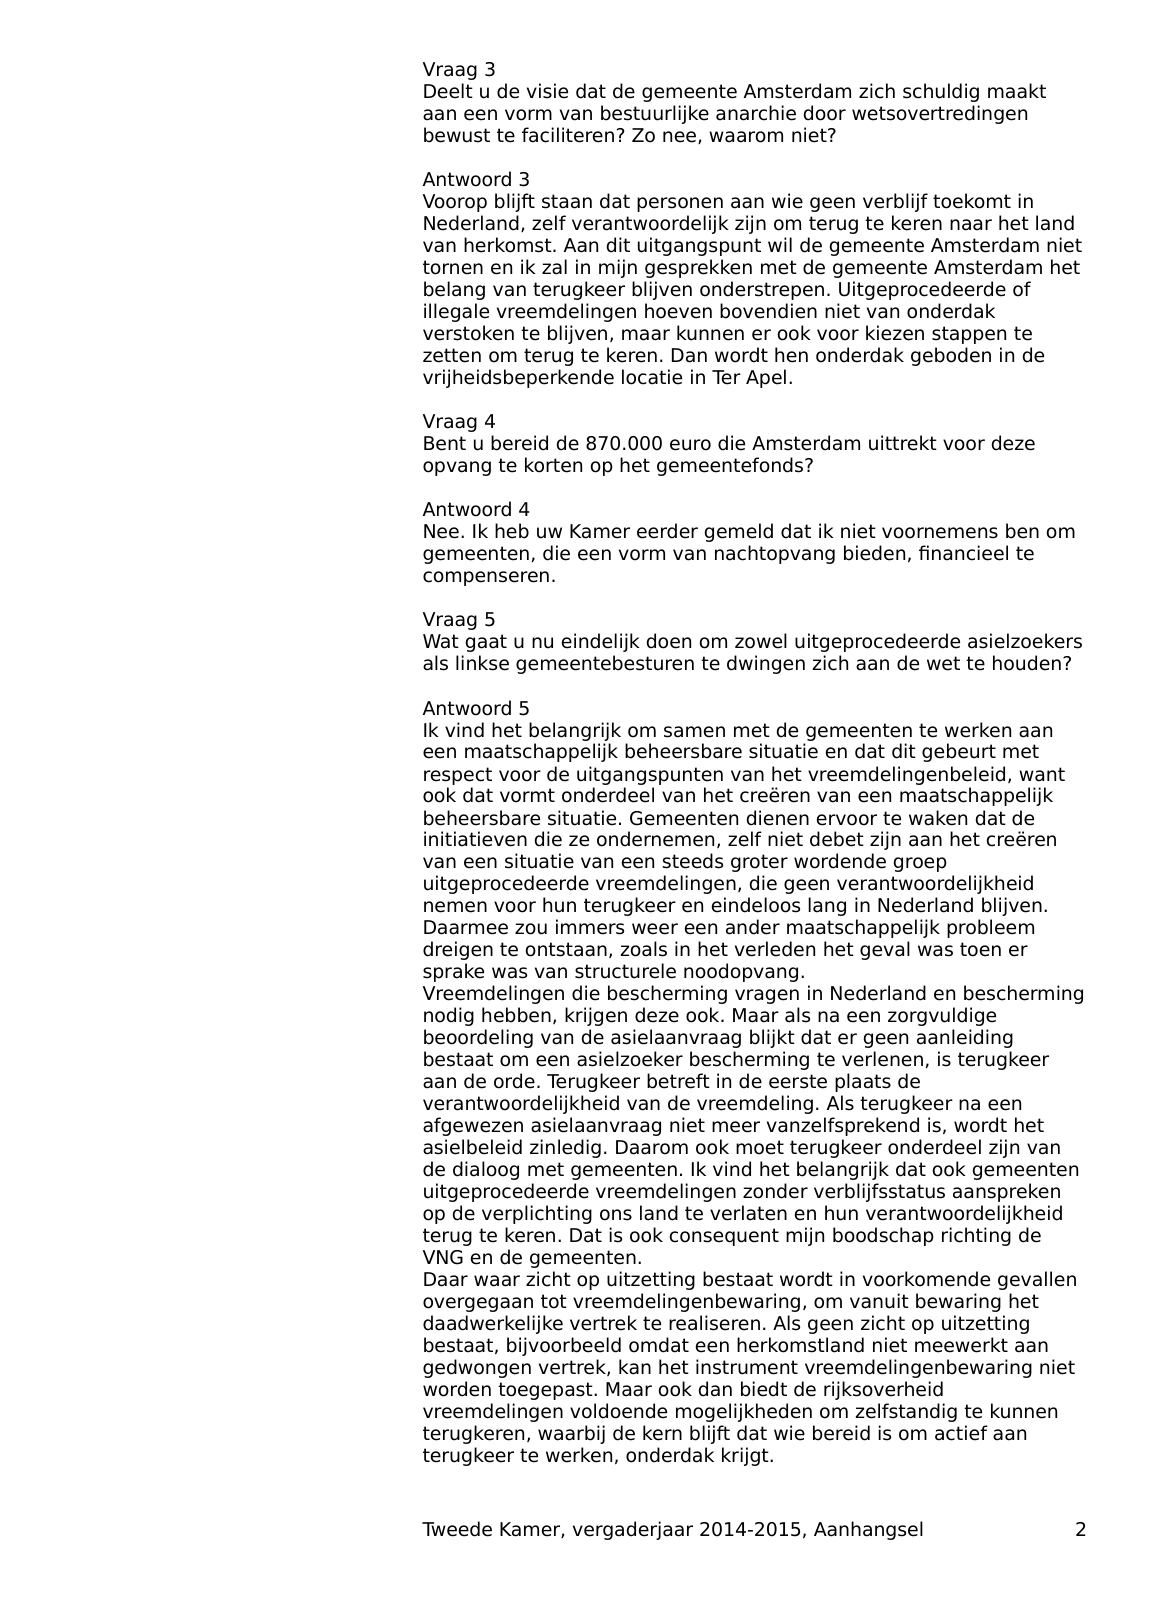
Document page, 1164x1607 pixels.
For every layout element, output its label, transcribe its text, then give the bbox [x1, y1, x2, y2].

text Nee. Ik heb uw Kamer eerder gemeld dat ik niet voornemens ben om gemeenten, die een vorm van nachtopvang bieden, financieel te compenseren. [422, 521, 1087, 587]
text Vreemdelingen die bescherming vragen in Nederland en bescherming nodig hebben, krijgen deze ook. Maar als na een zorgvuldige beoordeling van de asielaanvraag blijkt dat er geen aanleiding bestaat om een asielzoeker bescherming te verlenen, is terugkeer aan de orde. Terugkeer betreft in de eerste plaats de verantwoordelijkheid van de vreemdeling. Als terugkeer na een afgewezen asielaanvraag niet meer vanzelfsprekend is, wordt het asielbeleid zinledig. Daarom ook moet terugkeer onderdeel zijn van de dialoog met gemeenten. Ik vind het belangrijk dat ook gemeenten uitgeprocedeerde vreemdelingen zonder verblijfsstatus aanspreken op de verplichting ons land te verlaten en hun verantwoordelijkheid terug te keren. Dat is ook consequent mijn boodschap richting de VNG en de gemeenten. [422, 983, 1087, 1269]
text Antwoord 4 [422, 499, 1087, 521]
text Voorop blijft staan dat personen aan wie geen verblijf toekomt in Nederland, zelf verantwoordelijk zijn om terug te keren naar het land van herkomst. Aan dit uitgangspunt wil de gemeente Amsterdam niet tornen en ik zal in mijn gesprekken met de gemeente Amsterdam het belang van terugkeer blijven onderstrepen. Uitgeprocedeerde of illegale vreemdelingen hoeven bovendien niet van onderdak verstoken te blijven, maar kunnen er ook voor kiezen stappen te zetten om terug te keren. Dan wordt hen onderdak geboden in de vrijheidsbeperkende locatie in Ter Apel. [422, 191, 1087, 389]
text Vraag 4 [422, 411, 1087, 433]
text Vraag 5 [422, 609, 1087, 631]
text Vraag 3 [422, 59, 1087, 81]
text Daar waar zicht op uitzetting bestaat wordt in voorkomende gevallen overgegaan tot vreemdelingenbewaring, om vanuit bewaring het daadwerkelijke vertrek te realiseren. Als geen zicht op uitzetting bestaat, bijvoorbeeld omdat een herkomstland niet meewerkt aan gedwongen vertrek, kan het instrument vreemdelingenbewaring niet worden toegepast. Maar ook dan biedt de rijksoverheid vreemdelingen voldoende mogelijkheden om zelfstandig te kunnen terugkeren, waarbij de kern blijft dat wie bereid is om actief aan terugkeer te werken, onderdak krijgt. [422, 1269, 1087, 1467]
text Antwoord 3 [422, 169, 1087, 191]
text Deelt u de visie dat de gemeente Amsterdam zich schuldig maakt aan een vorm van bestuurlijke anarchie door wetsovertredingen bewust te faciliteren? Zo nee, waarom niet? [422, 81, 1087, 147]
text Antwoord 5 [422, 697, 1087, 719]
text Wat gaat u nu eindelijk doen om zowel uitgeprocedeerde asielzoekers als linkse gemeentebesturen te dwingen zich aan de wet te houden? [422, 631, 1087, 675]
text Ik vind het belangrijk om samen met de gemeenten te werken aan een maatschappelijk beheersbare situatie en dat dit gebeurt met respect voor de uitgangspunten van het vreemdelingenbeleid, want ook dat vormt onderdeel van het creëren van een maatschappelijk beheersbare situatie. Gemeenten dienen ervoor te waken dat de initiatieven die ze ondernemen, zelf niet debet zijn aan het creëren van een situatie van een steeds groter wordende groep uitgeprocedeerde vreemdelingen, die geen verantwoordelijkheid nemen voor hun terugkeer en eindeloos lang in Nederland blijven. Daarmee zou immers weer een ander maatschappelijk probleem dreigen te ontstaan, zoals in het verleden het geval was toen er sprake was van structurele noodopvang. [422, 719, 1087, 983]
text Bent u bereid de 870.000 euro die Amsterdam uittrekt voor deze opvang te korten op het gemeentefonds? [422, 433, 1087, 477]
